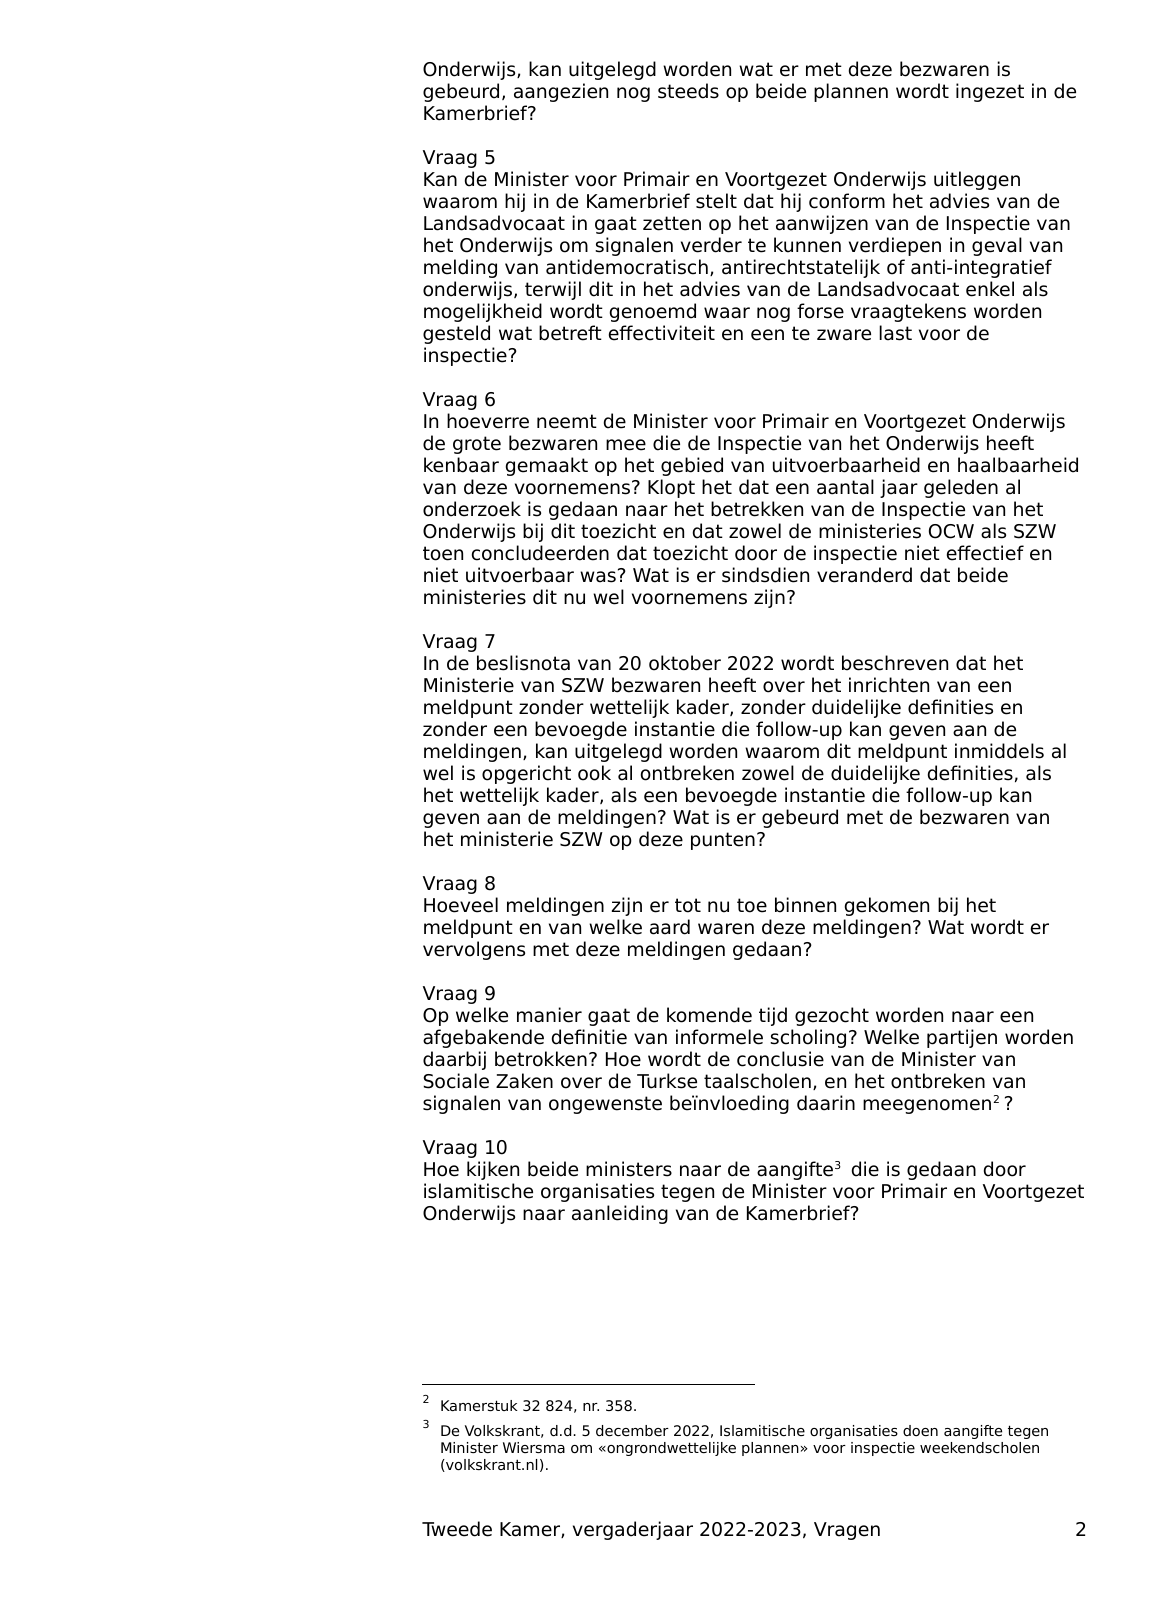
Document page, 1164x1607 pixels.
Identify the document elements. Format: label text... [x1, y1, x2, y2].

text Kan de Minister voor Primair en Voortgezet Onderwijs uitleggen waarom hij in de Kamerbrief stelt dat hij conform het advies van de Landsadvocaat in gaat zetten op het aanwijzen van de Inspectie van het Onderwijs om signalen verder te kunnen verdiepen in geval van melding van antidemocratisch, antirechtstatelijk of anti-integratief onderwijs, terwijl dit in het advies van de Landsadvocaat enkel als mogelijkheid wordt genoemd waar nog forse vraagtekens worden gesteld wat betreft effectiviteit en een te zware last voor de inspectie? [422, 169, 1087, 367]
text Hoe kijken beide ministers naar de aangifte die is gedaan door islamitische organisaties tegen de Minister voor Primair en Voortgezet Onderwijs naar aanleiding van de Kamerbrief? [422, 1159, 1087, 1225]
text Vraag 9 [422, 983, 1087, 1005]
text Onderwijs, kan uitgelegd worden wat er met deze bezwaren is gebeurd, aangezien nog steeds op beide plannen wordt ingezet in de Kamerbrief? [422, 59, 1087, 125]
text Vraag 10 [422, 1137, 1087, 1159]
text De Volkskrant, d.d. 5 december 2022, Islamitische organisaties doen aangifte tegen Minister Wiersma om «ongrondwettelijke plannen» voor inspectie weekendscholen (volkskrant.nl). [422, 1418, 1087, 1474]
text Kamerstuk 32 824, nr. 358. [422, 1393, 1087, 1416]
text In hoeverre neemt de Minister voor Primair en Voortgezet Onderwijs de grote bezwaren mee die de Inspectie van het Onderwijs heeft kenbaar gemaakt op het gebied van uitvoerbaarheid en haalbaarheid van deze voornemens? Klopt het dat een aantal jaar geleden al onderzoek is gedaan naar het betrekken van de Inspectie van het Onderwijs bij dit toezicht en dat zowel de ministeries OCW als SZW toen concludeerden dat toezicht door de inspectie niet effectief en niet uitvoerbaar was? Wat is er sindsdien veranderd dat beide ministeries dit nu wel voornemens zijn? [422, 411, 1087, 609]
text Op welke manier gaat de komende tijd gezocht worden naar een afgebakende definitie van informele scholing? Welke partijen worden daarbij betrokken? Hoe wordt de conclusie van de Minister van Sociale Zaken over de Turkse taalscholen, en het ontbreken van signalen van ongewenste beïnvloeding daarin meegenomen? [422, 1005, 1087, 1115]
text Vraag 6 [422, 389, 1087, 411]
text Vraag 8 [422, 873, 1087, 895]
text Hoeveel meldingen zijn er tot nu toe binnen gekomen bij het meldpunt en van welke aard waren deze meldingen? Wat wordt er vervolgens met deze meldingen gedaan? [422, 895, 1087, 961]
text Vraag 7 [422, 631, 1087, 653]
text Vraag 5 [422, 147, 1087, 169]
text In de beslisnota van 20 oktober 2022 wordt beschreven dat het Ministerie van SZW bezwaren heeft over het inrichten van een meldpunt zonder wettelijk kader, zonder duidelijke definities en zonder een bevoegde instantie die follow-up kan geven aan de meldingen, kan uitgelegd worden waarom dit meldpunt inmiddels al wel is opgericht ook al ontbreken zowel de duidelijke definities, als het wettelijk kader, als een bevoegde instantie die follow-up kan geven aan de meldingen? Wat is er gebeurd met de bezwaren van het ministerie SZW op deze punten? [422, 653, 1087, 851]
